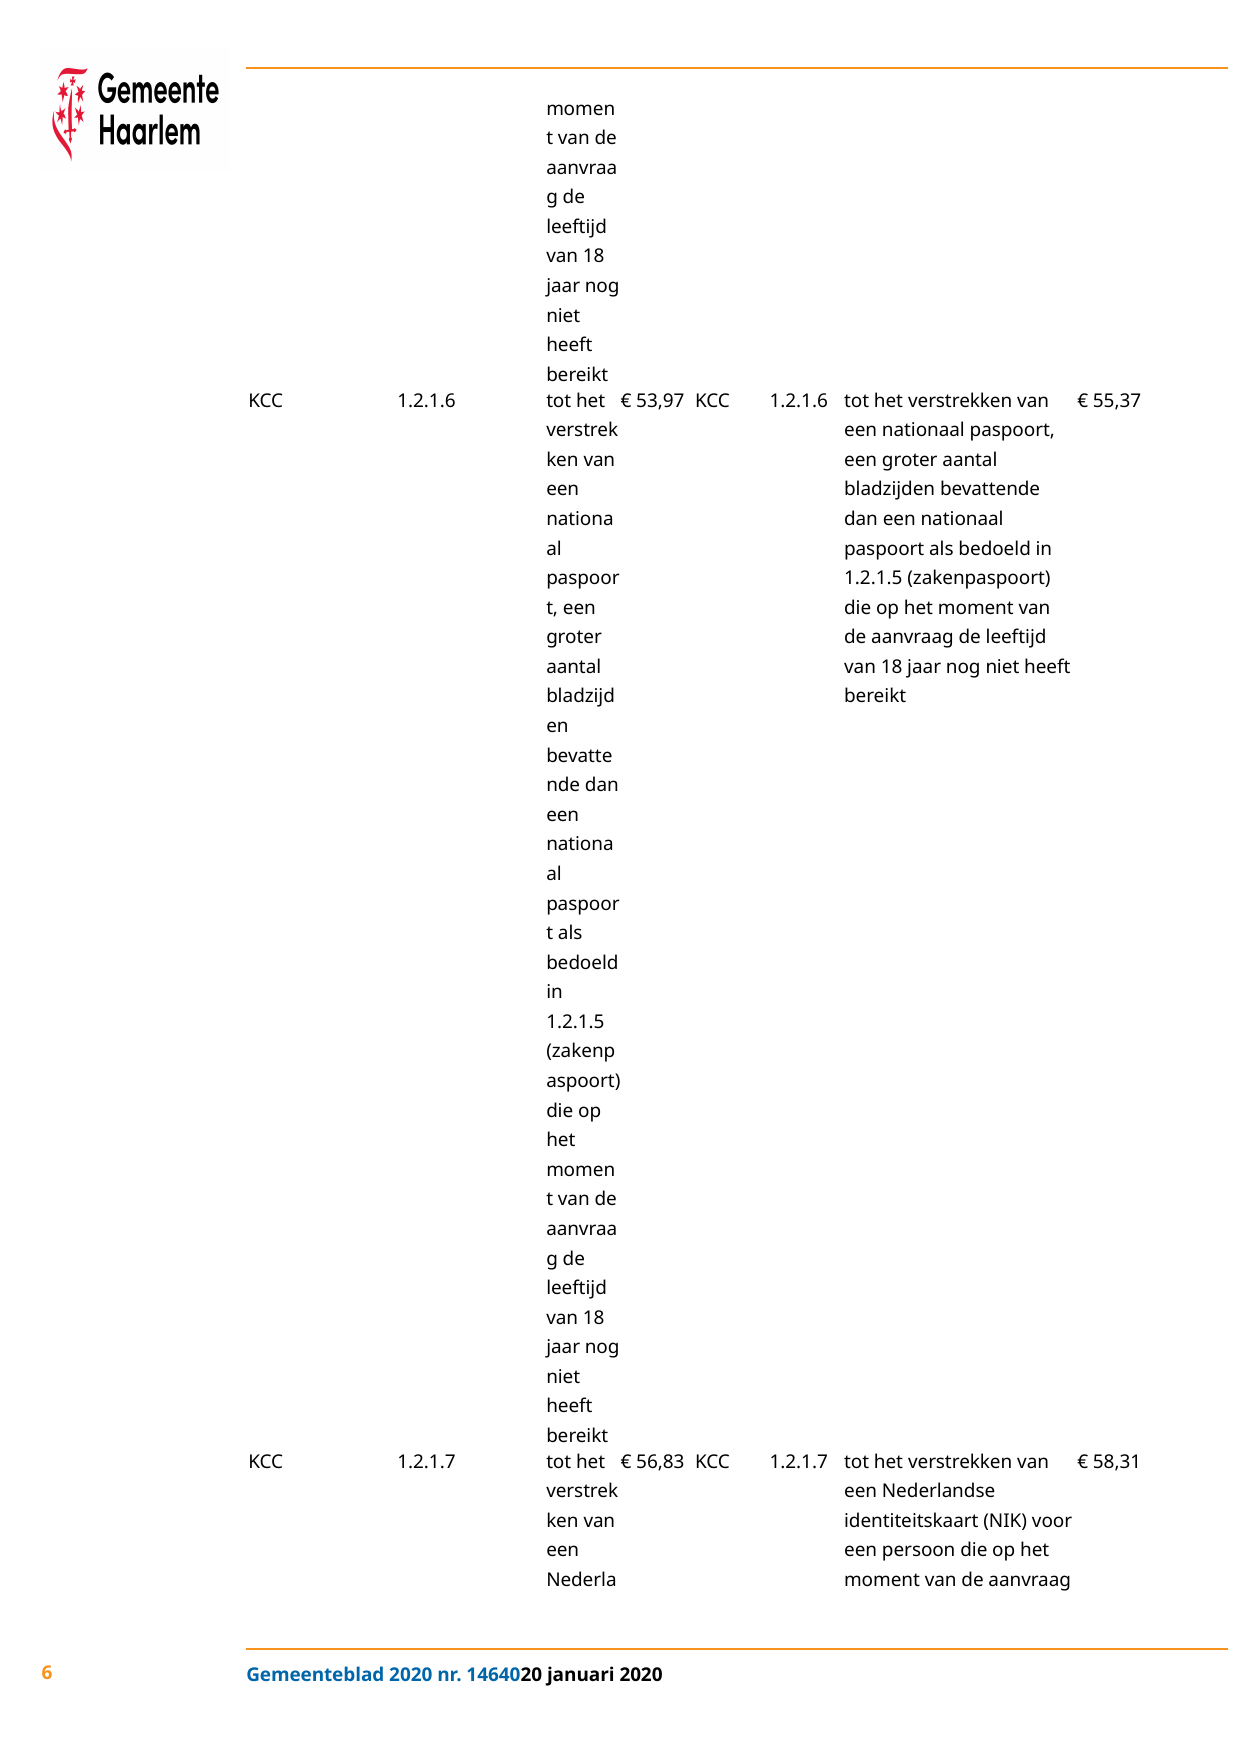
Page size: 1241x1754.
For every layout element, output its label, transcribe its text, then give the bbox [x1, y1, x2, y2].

table_cell 1.2.1.6 [769, 387, 844, 1448]
table_cell [620, 95, 695, 387]
table_cell 1.2.1.7 [769, 1448, 844, 1592]
table_cell [769, 95, 844, 387]
table_cell 1.2.1.7 [397, 1448, 546, 1592]
table_cell KCC [248, 1448, 397, 1592]
table_cell KCC [695, 387, 769, 1448]
table_cell € 58,31 [1077, 1448, 1152, 1592]
picture [41, 47, 231, 172]
table_cell € 53,97 [620, 387, 695, 1448]
table_cell [248, 95, 397, 387]
table_cell [844, 95, 1077, 387]
table_cell 1.2.1.6 [397, 387, 546, 1448]
table_cell tot het verstrekken van een nationaal paspoort, een groter aantal bladzijden bevattende dan een nationaal paspoort als bedoeld in 1.2.1.5 (zakenpaspoort) die op het moment van de aanvraag de leeftijd van 18 jaar nog niet heeft bereikt [546, 387, 620, 1448]
table_cell KCC [695, 1448, 769, 1592]
table_cell moment van de aanvraag de leeftijd van 18 jaar nog niet heeft bereikt [546, 95, 620, 387]
table_cell [1077, 95, 1152, 387]
table_cell € 55,37 [1077, 387, 1152, 1448]
table_cell tot het verstrekken van een nationaal paspoort, een groter aantal bladzijden bevattende dan een nationaal paspoort als bedoeld in 1.2.1.5 (zakenpaspoort) die op het moment van de aanvraag de leeftijd van 18 jaar nog niet heeft bereikt [844, 387, 1077, 1448]
table_cell KCC [248, 387, 397, 1448]
table_cell tot het verstrekken van een Nederlandse identiteitskaart (NIK) voor een persoon die op het moment van de aanvraag [844, 1448, 1077, 1592]
table_cell [695, 95, 769, 387]
table_cell [397, 95, 546, 387]
table_cell tot het verstrekken van een Nederla [546, 1448, 620, 1592]
table_cell € 56,83 [620, 1448, 695, 1592]
